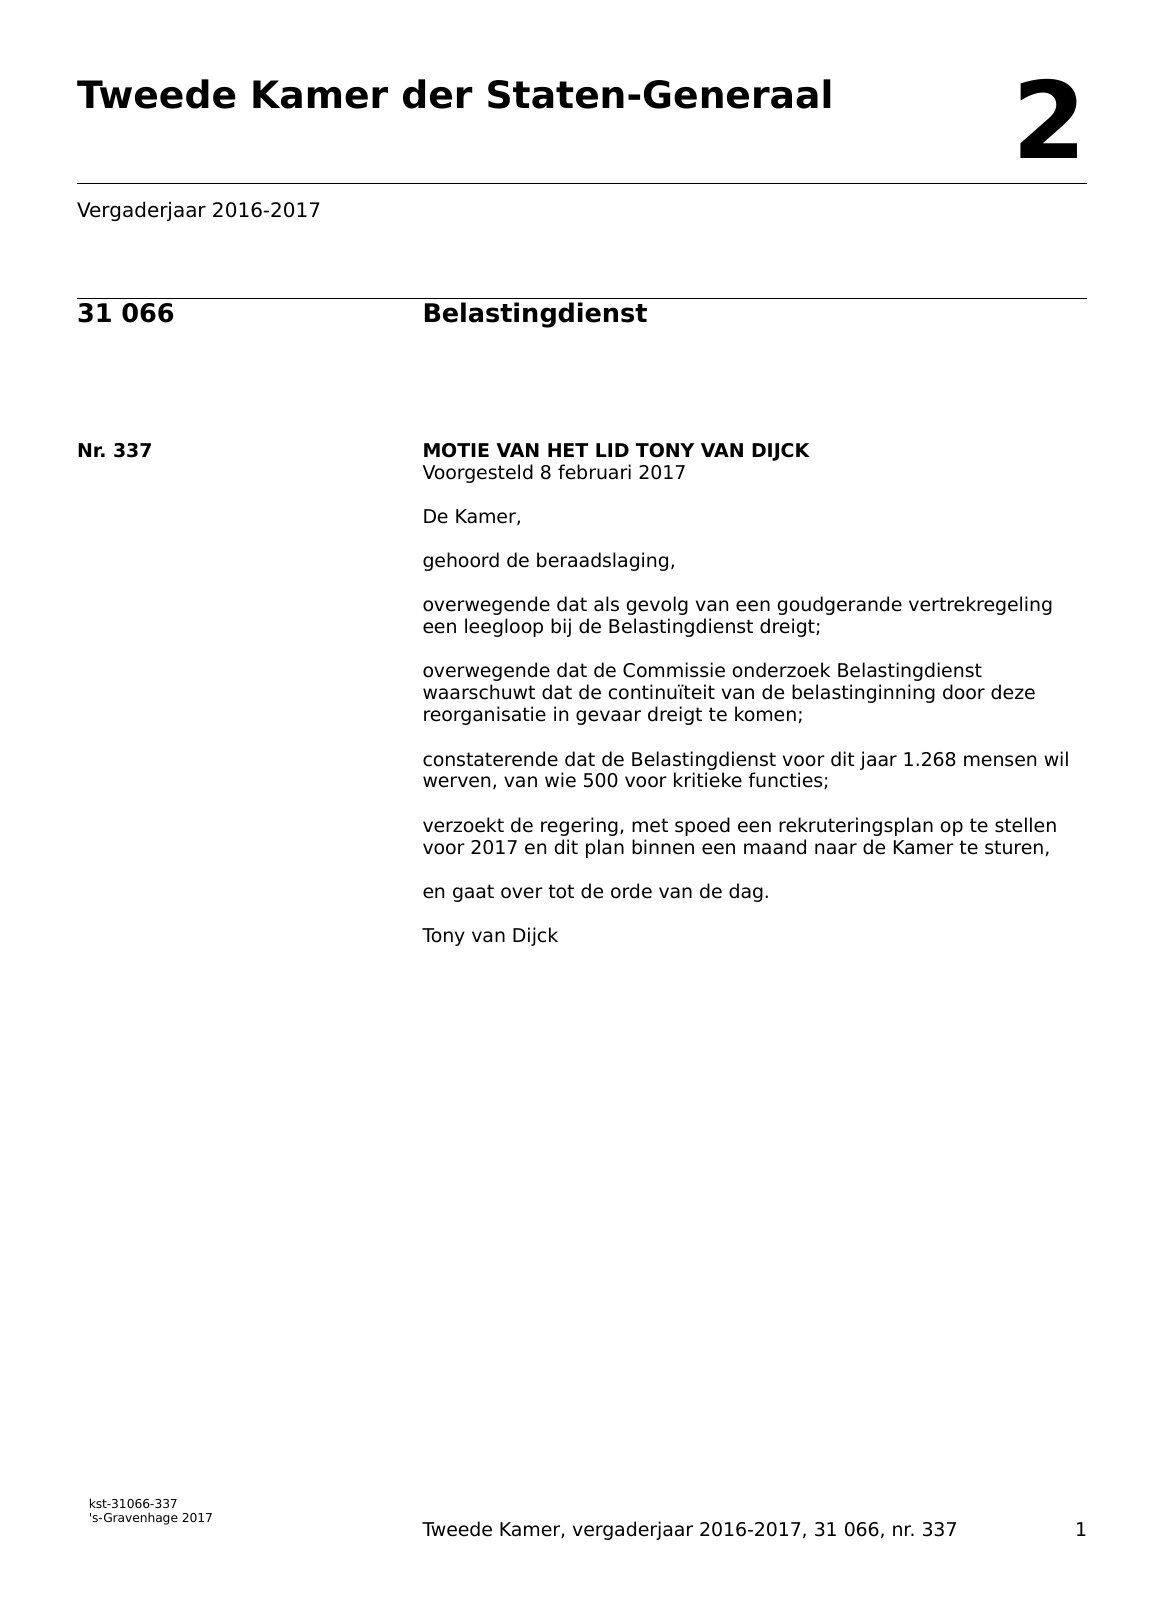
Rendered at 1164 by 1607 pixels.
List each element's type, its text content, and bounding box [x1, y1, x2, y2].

table_header Tweede Kamer der Staten-Generaal [77, 59, 886, 183]
text overwegende dat de Commissie onderzoek Belastingdienst waarschuwt dat de continuïteit van de belastinginning door deze reorganisatie in gevaar dreigt te komen; [422, 660, 1087, 726]
subtitle Nr. 337 MOTIE VAN HET LID TONY VAN DIJCK [77, 440, 1087, 462]
text kst-31066-337 [88, 1497, 323, 1511]
text overwegende dat als gevolg van een goudgerande vertrekregeling een leegloop bij de Belastingdienst dreigt; [422, 594, 1087, 638]
subtitle 31 066 Belastingdienst [77, 299, 1087, 329]
text constaterende dat de Belastingdienst voor dit jaar 1.268 mensen wil werven, van wie 500 voor kritieke functies; [422, 748, 1087, 792]
text De Kamer, [422, 506, 1087, 528]
table_cell Vergaderjaar 2016-2017 [77, 184, 1087, 298]
text verzoekt de regering, met spoed een rekruteringsplan op te stellen voor 2017 en dit plan binnen een maand naar de Kamer te sturen, [422, 814, 1087, 858]
text gehoord de beraadslaging, [422, 550, 1087, 572]
text en gaat over tot de orde van de dag. [422, 881, 1087, 903]
text Tony van Dijck [422, 925, 1087, 947]
table_header 2 [886, 59, 1087, 183]
text Voorgesteld 8 februari 2017 [422, 462, 1087, 484]
text 's-Gravenhage 2017 [88, 1511, 323, 1525]
